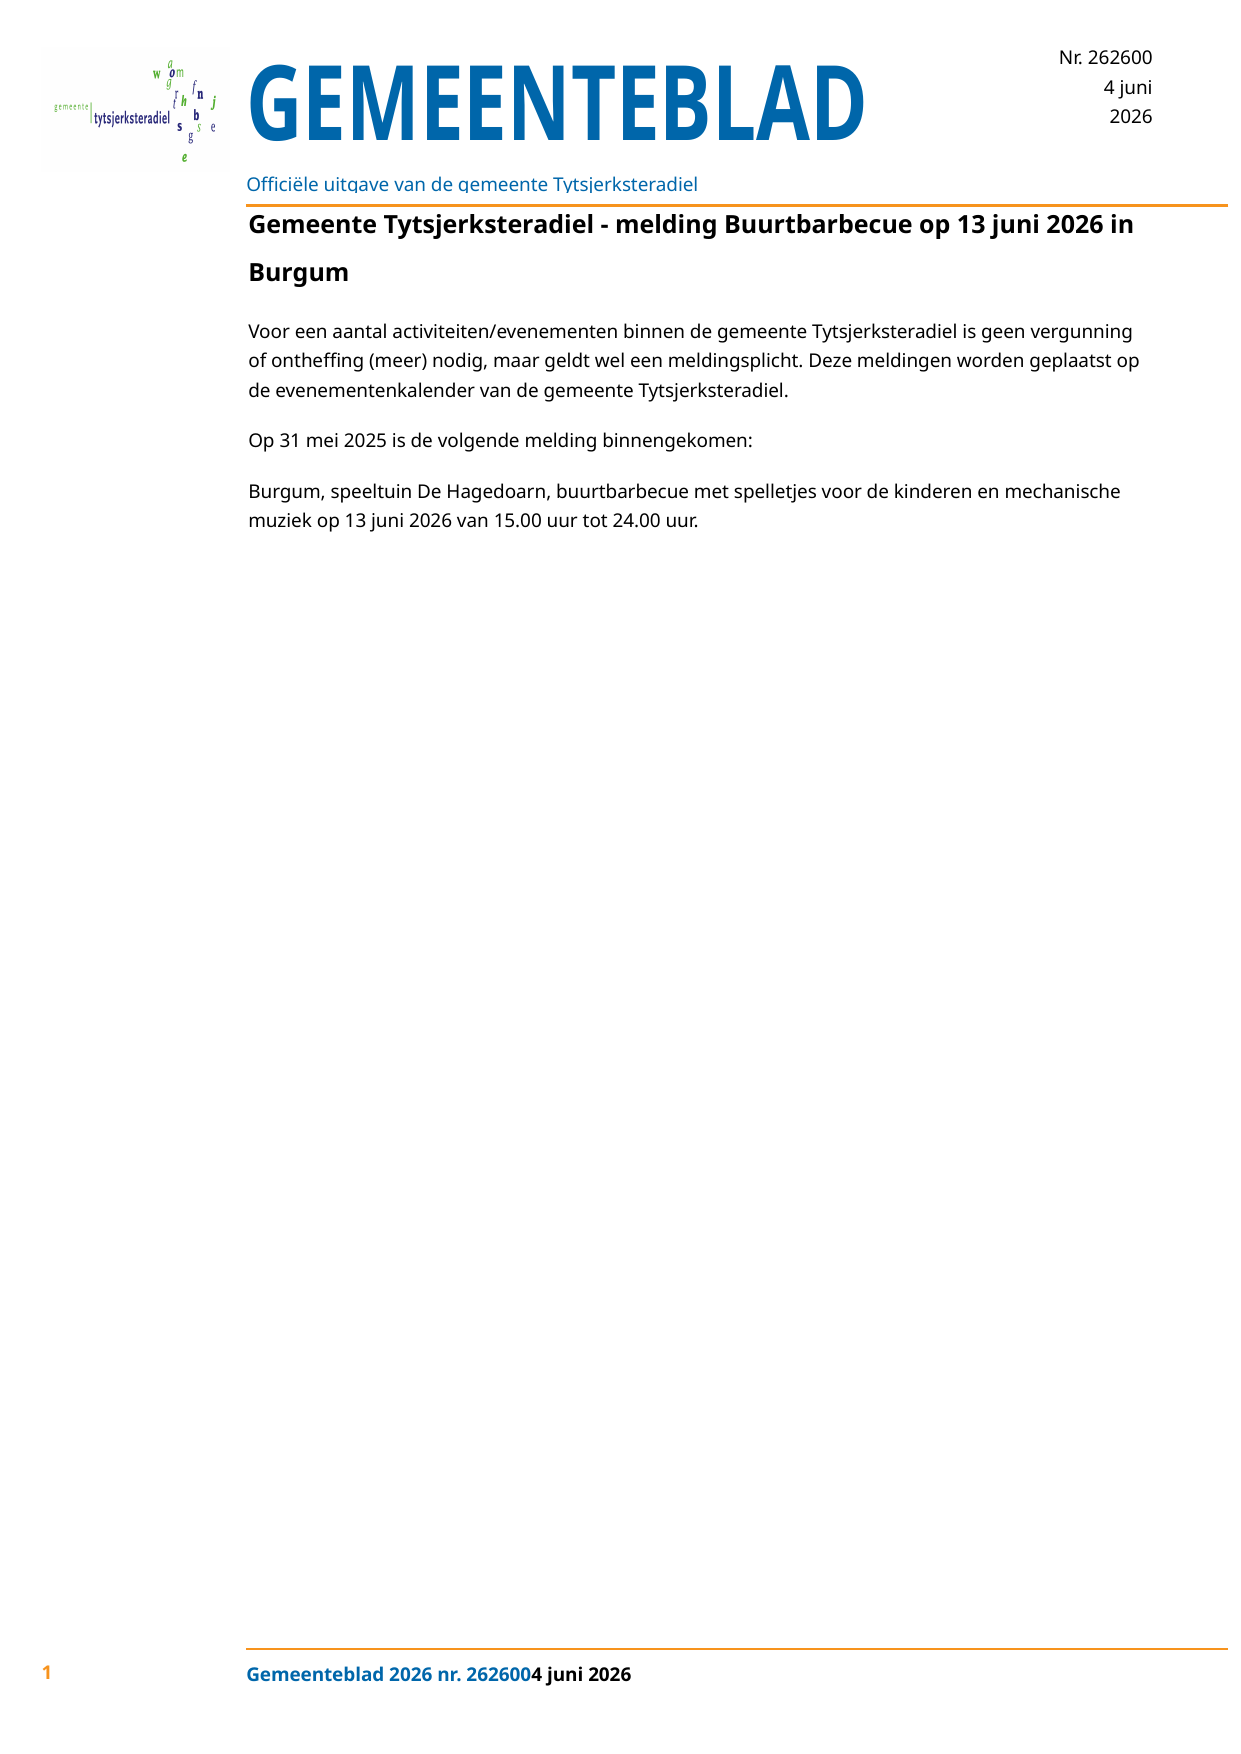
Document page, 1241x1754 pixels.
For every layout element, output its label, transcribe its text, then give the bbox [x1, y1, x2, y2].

text Burgum, speeltuin De Hagedoarn, buurtbarbecue met spelletjes voor de kinderen en mechanische muziek op 13 juni 2026 van 15.00 uur tot 24.00 uur. [248, 478, 1152, 533]
text Op 31 mei 2025 is de volgende melding binnengekomen: [248, 427, 1152, 453]
text Voor een aantal activiteiten/evenementen binnen de gemeente Tytsjerksteradiel is geen vergunning of ontheffing (meer) nodig, maar geldt wel een meldingsplicht. Deze meldingen worden geplaatst op de evenementenkalender van de gemeente Tytsjerksteradiel. [248, 318, 1152, 403]
text Gemeente Tytsjerksteradiel - melding Buurtbarbecue op 13 juni 2026 in Burgum [248, 207, 1152, 288]
picture [41, 47, 231, 172]
